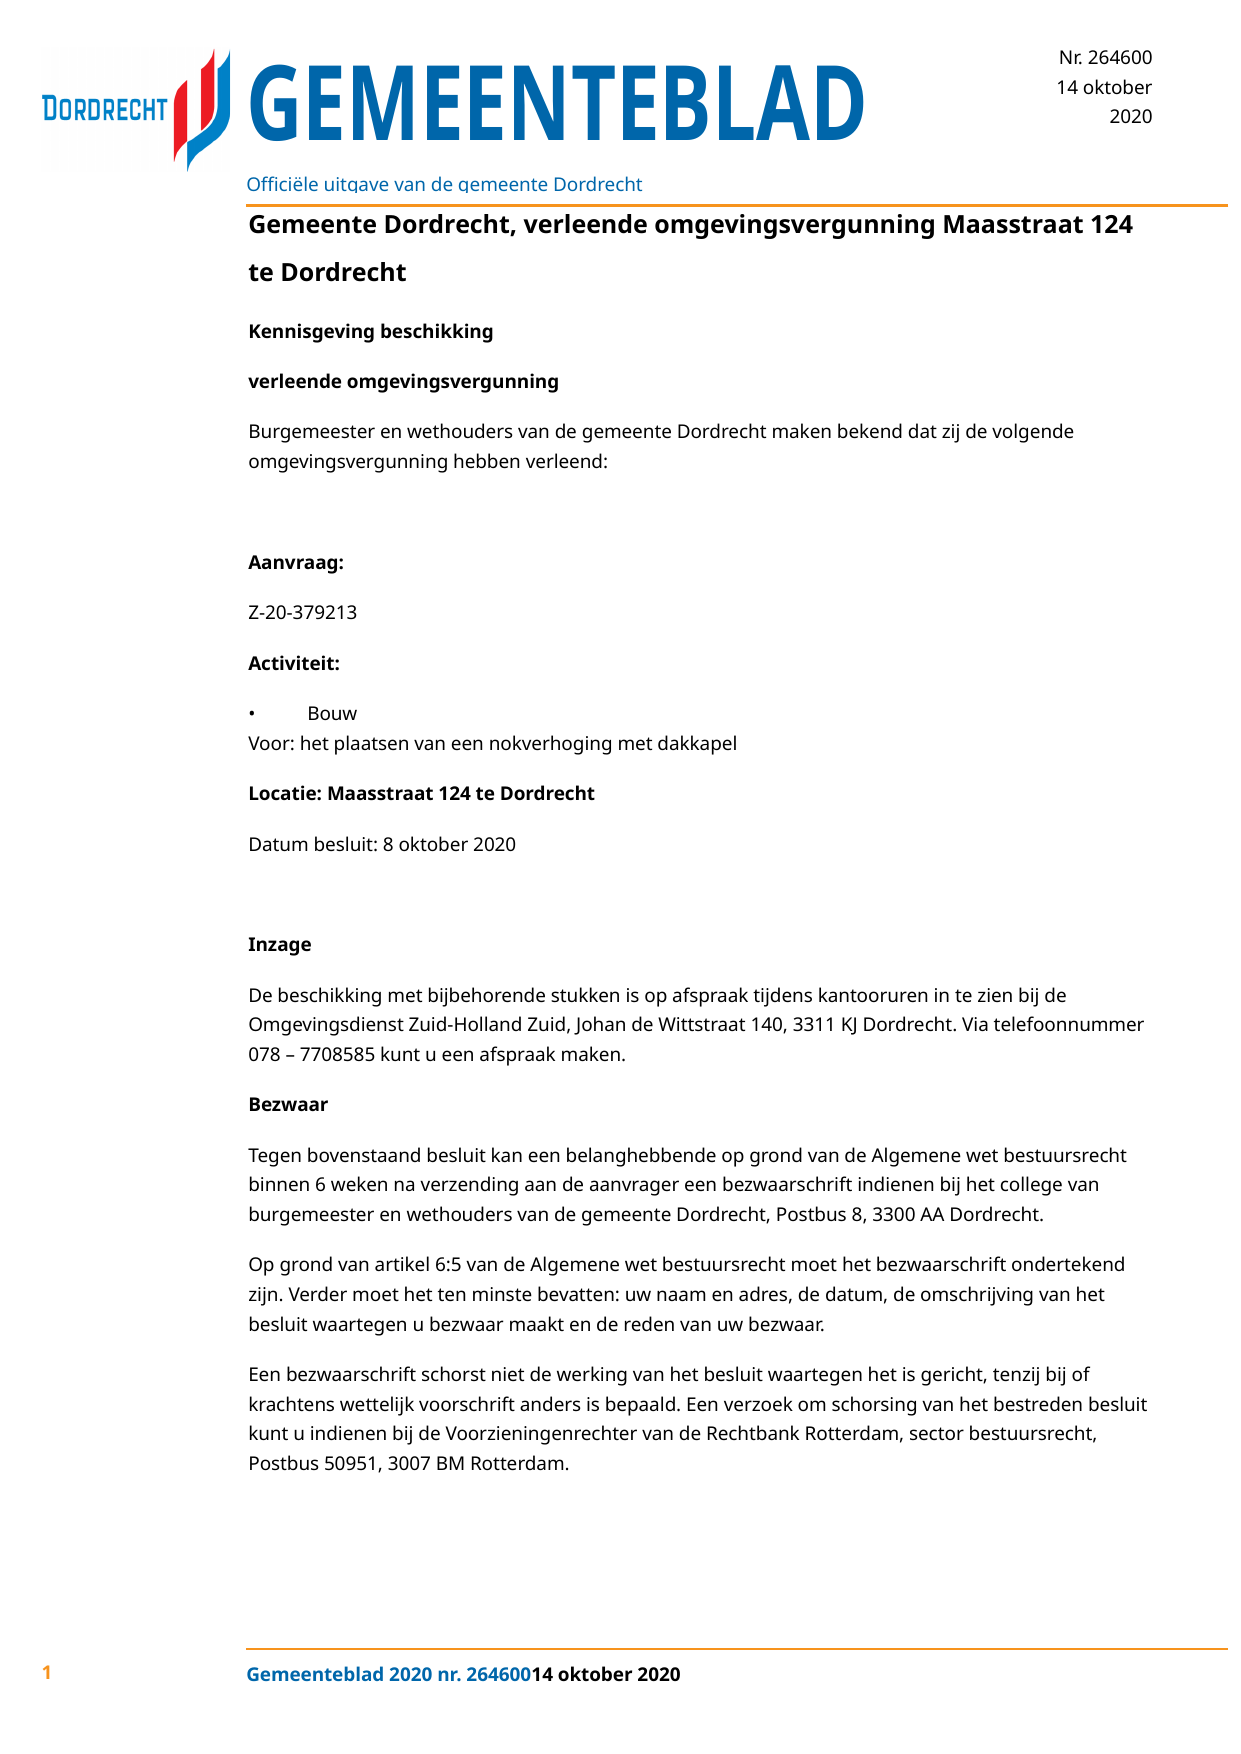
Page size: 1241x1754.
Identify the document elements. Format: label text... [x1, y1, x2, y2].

picture [41, 47, 231, 172]
text Op grond van artikel 6:5 van de Algemene wet bestuursrecht moet het bezwaarschrift ondertekend zijn. Verder moet het ten minste bevatten: uw naam en adres, de datum, de omschrijving van het besluit waartegen u bezwaar maakt en de reden van uw bezwaar. [248, 1252, 1152, 1337]
text Inzage [248, 932, 1152, 957]
text Tegen bovenstaand besluit kan een belanghebbende op grond van de Algemene wet bestuursrecht binnen 6 weken na verzending aan de aanvrager een bezwaarschrift indienen bij het college van burgemeester en wethouders van de gemeente Dordrecht, Postbus 8, 3300 AA Dordrecht. [248, 1142, 1152, 1227]
text Voor: het plaatsen van een nokverhoging met dakkapel [248, 730, 1152, 756]
text Gemeente Dordrecht, verleende omgevingsvergunning Maasstraat 124 te Dordrecht [248, 207, 1152, 288]
list Bouw [248, 700, 1152, 726]
text Bezwaar [248, 1092, 1152, 1117]
text Datum besluit: 8 oktober 2020 [248, 831, 1152, 857]
text Activiteit: [248, 650, 1152, 676]
text Een bezwaarschrift schorst niet de werking van het besluit waartegen het is gericht, tenzij bij of krachtens wettelijk voorschrift anders is bepaald. Een verzoek om schorsing van het bestreden besluit kunt u indienen bij de Voorzieningenrechter van de Rechtbank Rotterdam, sector bestuursrecht, Postbus 50951, 3007 BM Rotterdam. [248, 1361, 1152, 1476]
text Aanvraag: [248, 549, 1152, 575]
text Kennisgeving beschikking [248, 318, 1152, 344]
text De beschikking met bijbehorende stukken is op afspraak tijdens kantooruren in te zien bij de Omgevingsdienst Zuid-Holland Zuid, Johan de Wittstraat 140, 3311 KJ Dordrecht. Via telefoonnummer 078 – 7708585 kunt u een afspraak maken. [248, 982, 1152, 1067]
text Z-20-379213 [248, 599, 1152, 625]
text Locatie: Maasstraat 124 te Dordrecht [248, 780, 1152, 806]
text verleende omgevingsvergunning [248, 368, 1152, 394]
text Burgemeester en wethouders van de gemeente Dordrecht maken bekend dat zij de volgende omgevingsvergunning hebben verleend: [248, 419, 1152, 474]
